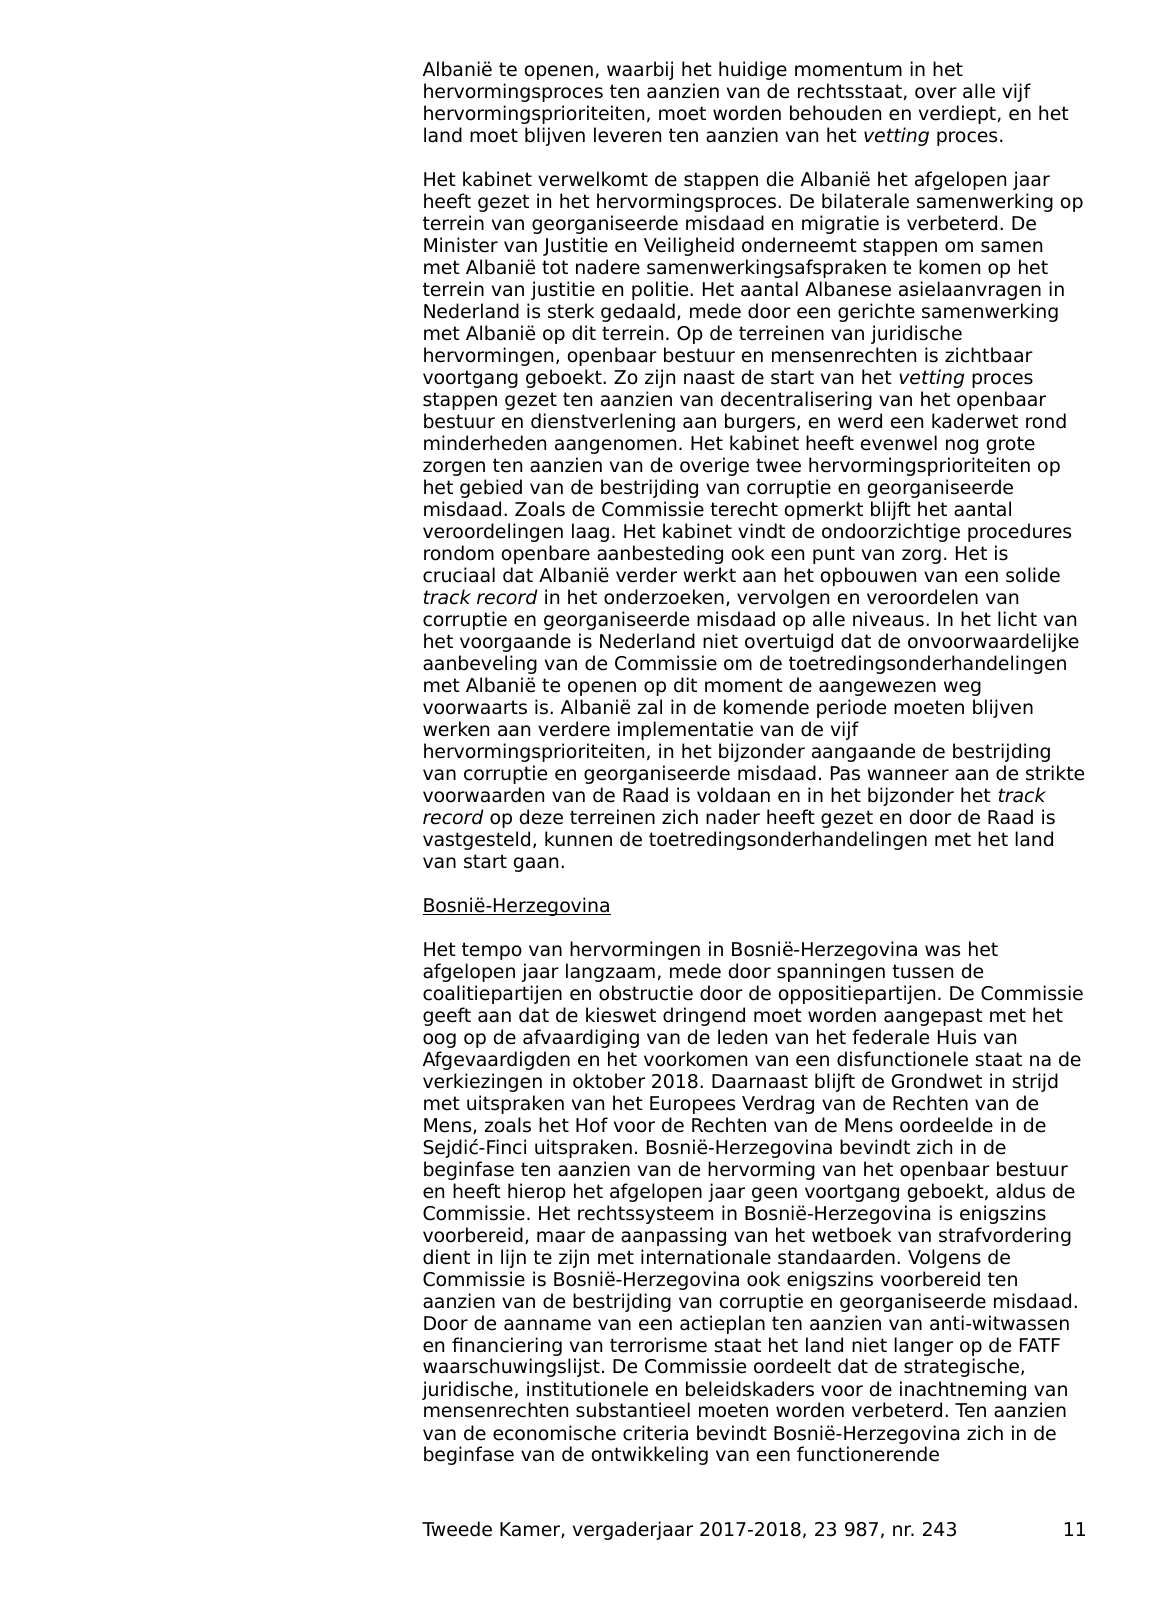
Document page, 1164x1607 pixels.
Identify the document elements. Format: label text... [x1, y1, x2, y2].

text Het kabinet verwelkomt de stappen die Albanië het afgelopen jaar heeft gezet in het hervormingsproces. De bilaterale samenwerking op terrein van georganiseerde misdaad en migratie is verbeterd. De Minister van Justitie en Veiligheid onderneemt stappen om samen met Albanië tot nadere samenwerkingsafspraken te komen op het terrein van justitie en politie. Het aantal Albanese asielaanvragen in Nederland is sterk gedaald, mede door een gerichte samenwerking met Albanië op dit terrein. Op de terreinen van juridische hervormingen, openbaar bestuur en mensenrechten is zichtbaar voortgang geboekt. Zo zijn naast de start van het vetting proces stappen gezet ten aanzien van decentralisering van het openbaar bestuur en dienstverlening aan burgers, en werd een kaderwet rond minderheden aangenomen. Het kabinet heeft evenwel nog grote zorgen ten aanzien van de overige twee hervormingsprioriteiten op het gebied van de bestrijding van corruptie en georganiseerde misdaad. Zoals de Commissie terecht opmerkt blijft het aantal veroordelingen laag. Het kabinet vindt de ondoorzichtige procedures rondom openbare aanbesteding ook een punt van zorg. Het is cruciaal dat Albanië verder werkt aan het opbouwen van een solide track record in het onderzoeken, vervolgen en veroordelen van corruptie en georganiseerde misdaad op alle niveaus. In het licht van het voorgaande is Nederland niet overtuigd dat de onvoorwaardelijke aanbeveling van de Commissie om de toetredingsonderhandelingen met Albanië te openen op dit moment de aangewezen weg voorwaarts is. Albanië zal in de komende periode moeten blijven werken aan verdere implementatie van de vijf hervormingsprioriteiten, in het bijzonder aangaande de bestrijding van corruptie en georganiseerde misdaad. Pas wanneer aan de strikte voorwaarden van de Raad is voldaan en in het bijzonder het track record op deze terreinen zich nader heeft gezet en door de Raad is vastgesteld, kunnen de toetredingsonderhandelingen met het land van start gaan. [422, 169, 1087, 872]
text Het tempo van hervormingen in Bosnië-Herzegovina was het afgelopen jaar langzaam, mede door spanningen tussen de coalitiepartijen en obstructie door de oppositiepartijen. De Commissie geeft aan dat de kieswet dringend moet worden aangepast met het oog op de afvaardiging van de leden van het federale Huis van Afgevaardigden en het voorkomen van een disfunctionele staat na de verkiezingen in oktober 2018. Daarnaast blijft de Grondwet in strijd met uitspraken van het Europees Verdrag van de Rechten van de Mens, zoals het Hof voor de Rechten van de Mens oordeelde in de Sejdić-Finci uitspraken. Bosnië-Herzegovina bevindt zich in de beginfase ten aanzien van de hervorming van het openbaar bestuur en heeft hierop het afgelopen jaar geen voortgang geboekt, aldus de Commissie. Het rechtssysteem in Bosnië-Herzegovina is enigszins voorbereid, maar de aanpassing van het wetboek van strafvordering dient in lijn te zijn met internationale standaarden. Volgens de Commissie is Bosnië-Herzegovina ook enigszins voorbereid ten aanzien van de bestrijding van corruptie en georganiseerde misdaad. Door de aanname van een actieplan ten aanzien van anti-witwassen en financiering van terrorisme staat het land niet langer op de FATF waarschuwingslijst. De Commissie oordeelt dat de strategische, juridische, institutionele en beleidskaders voor de inachtneming van mensenrechten substantieel moeten worden verbeterd. Ten aanzien van de economische criteria bevindt Bosnië-Herzegovina zich in de beginfase van de ontwikkeling van een functionerende [422, 939, 1087, 1466]
subtitle Bosnië-Herzegovina [422, 895, 1087, 917]
text Albanië te openen, waarbij het huidige momentum in het hervormingsproces ten aanzien van de rechtsstaat, over alle vijf hervormingsprioriteiten, moet worden behouden en verdiept, en het land moet blijven leveren ten aanzien van het vetting proces. [422, 59, 1087, 147]
